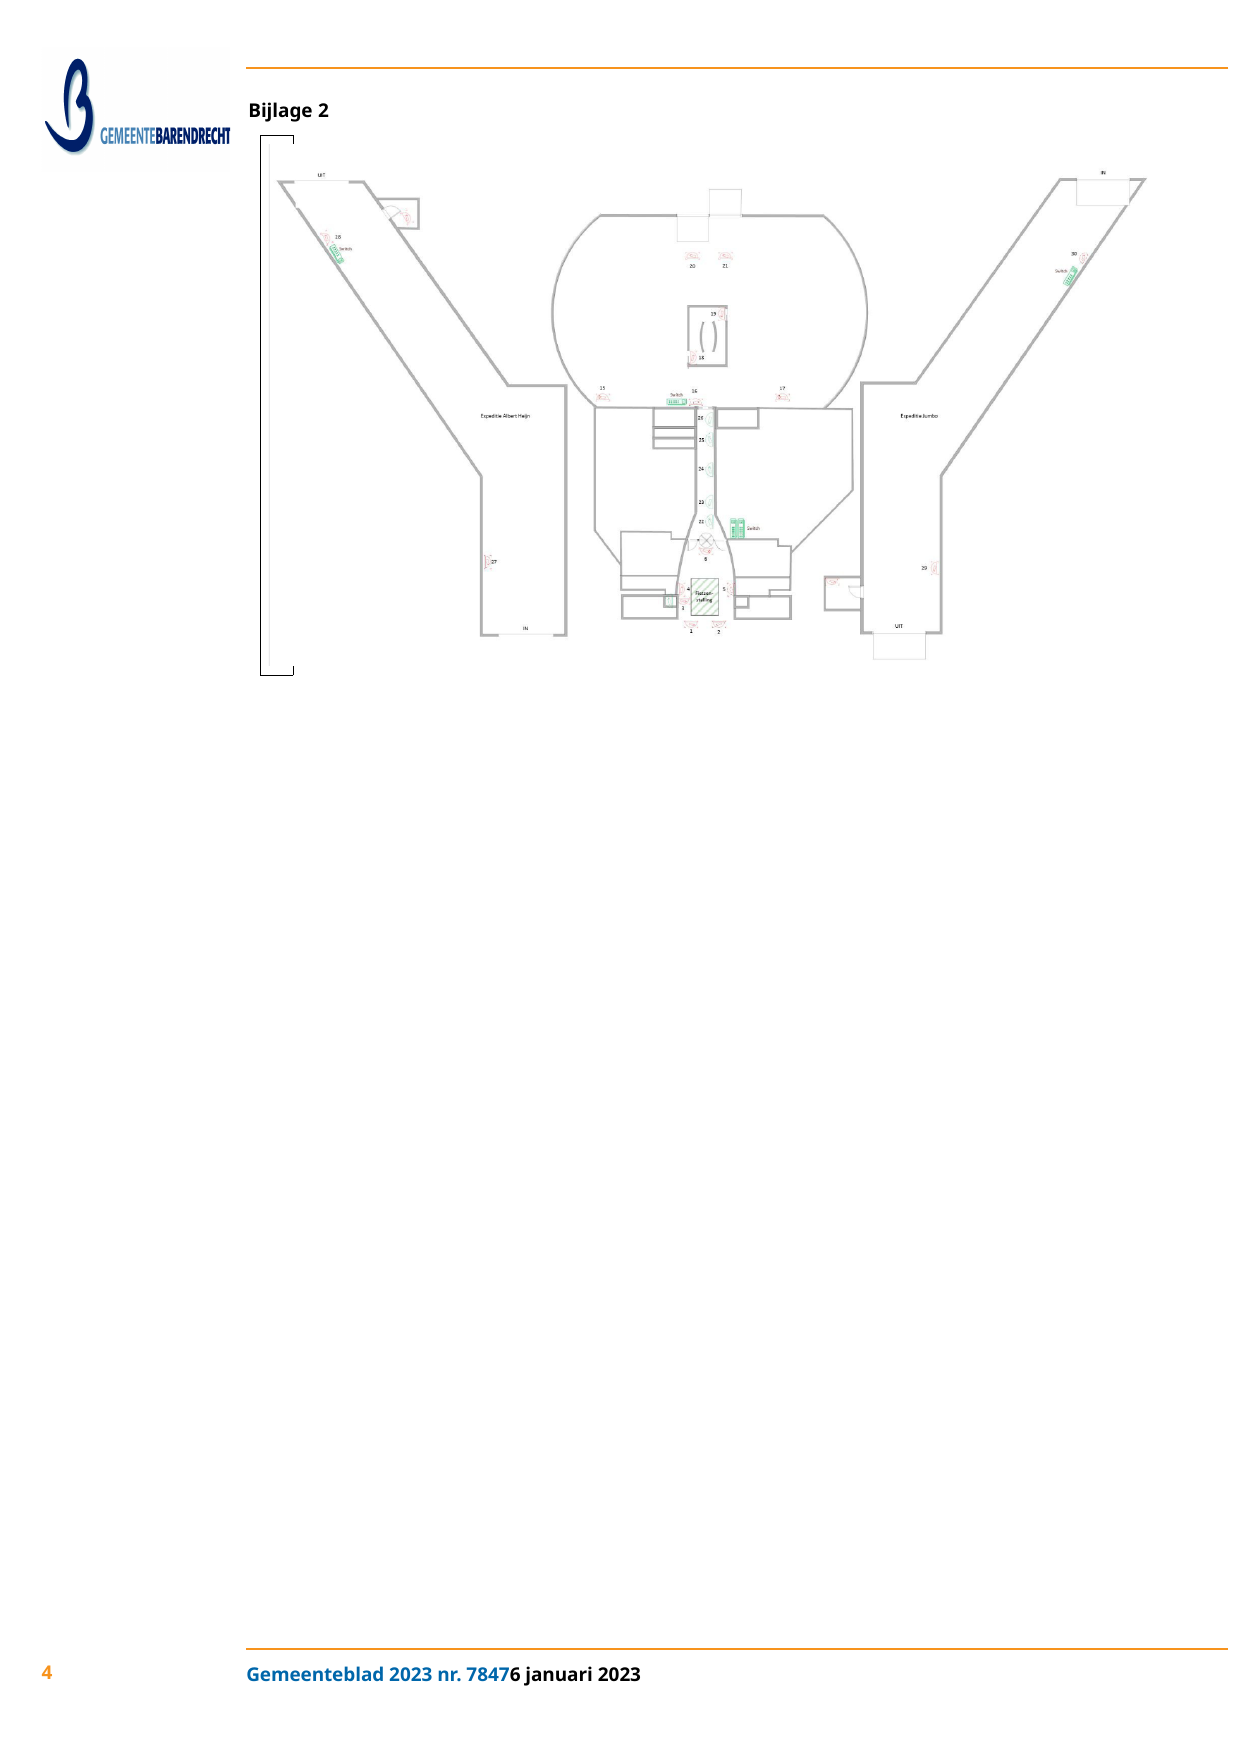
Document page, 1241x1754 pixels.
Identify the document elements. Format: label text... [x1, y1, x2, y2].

picture [268, 144, 1155, 666]
text Bijlage 2 [248, 95, 1152, 123]
picture [41, 47, 231, 172]
